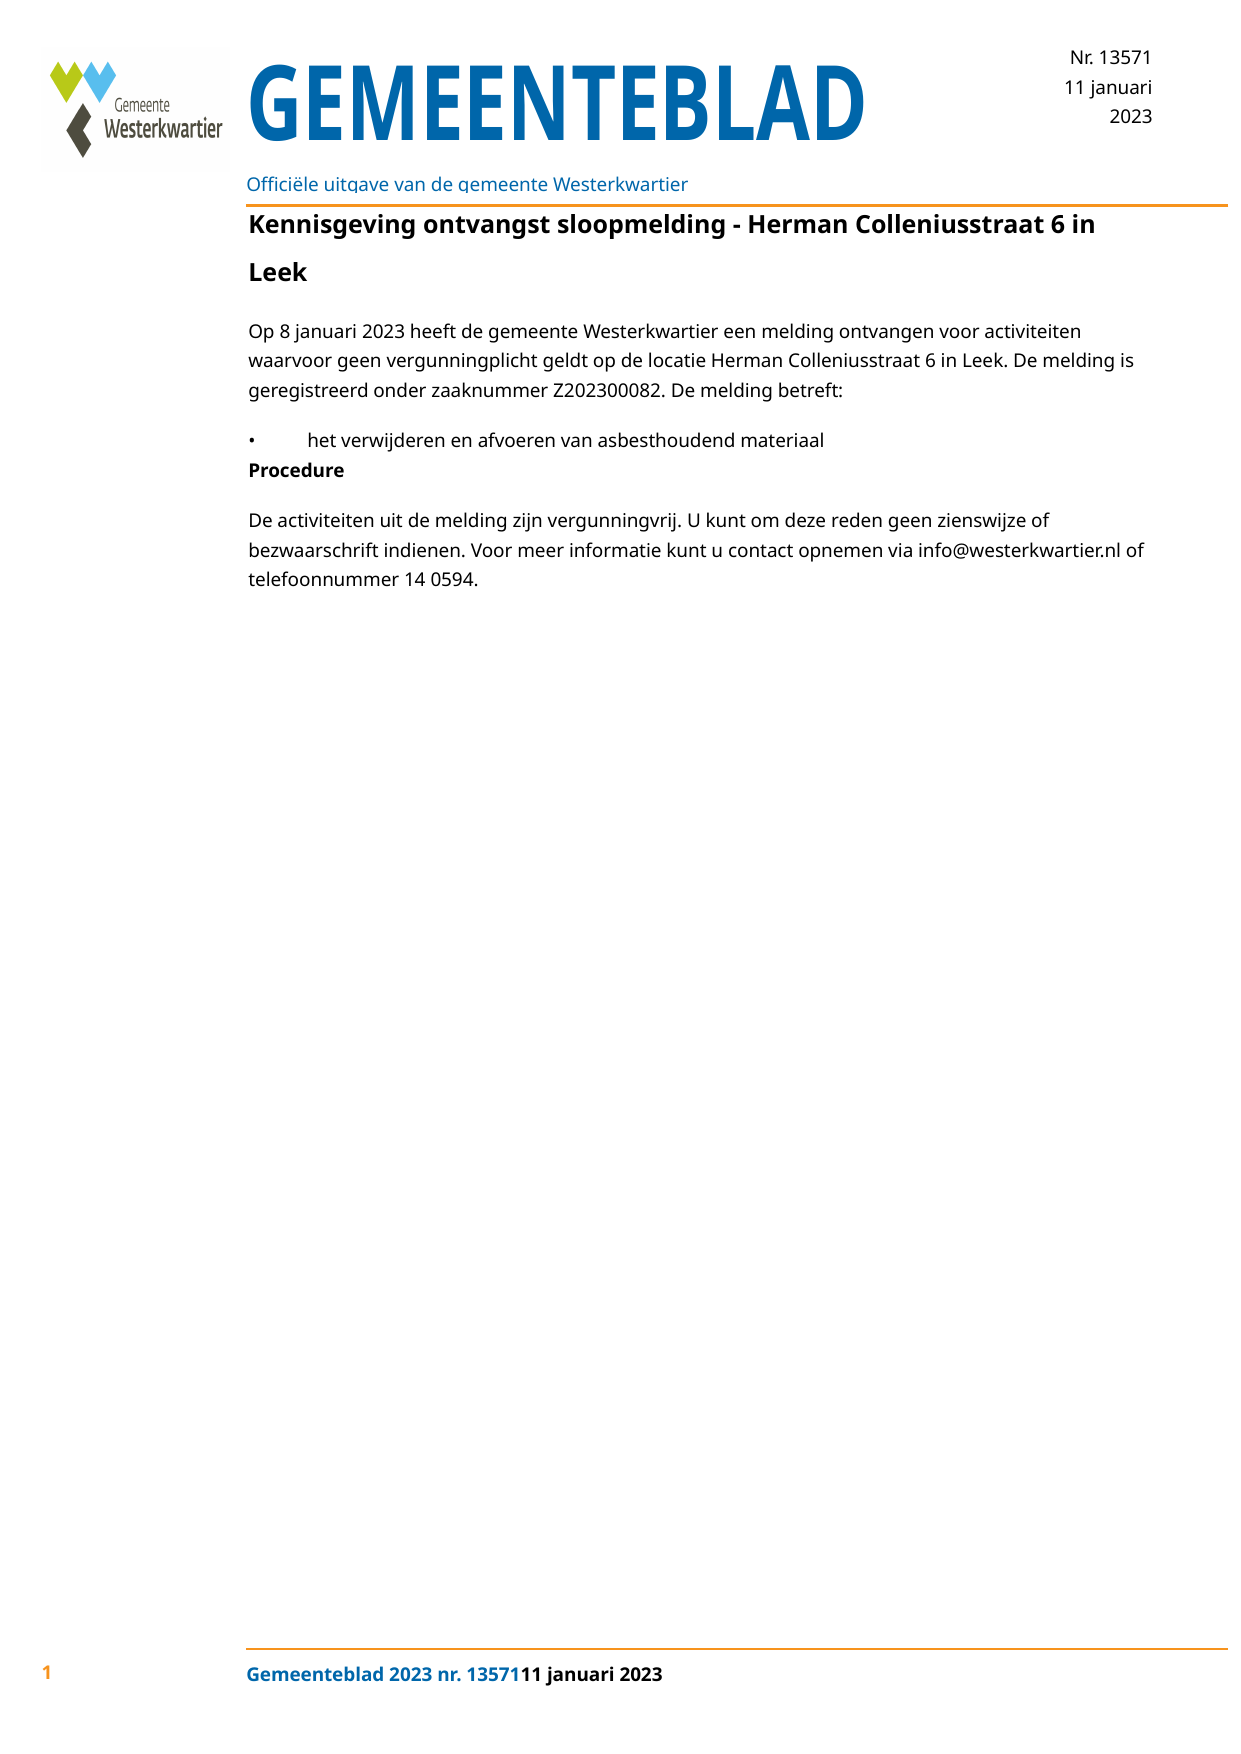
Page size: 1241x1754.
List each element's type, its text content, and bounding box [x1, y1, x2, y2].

text Procedure [248, 457, 1152, 483]
text Op 8 januari 2023 heeft de gemeente Westerkwartier een melding ontvangen voor activiteiten waarvoor geen vergunningplicht geldt op de locatie Herman Colleniusstraat 6 in Leek. De melding is geregistreerd onder zaaknummer Z202300082. De melding betreft: [248, 318, 1152, 403]
list het verwijderen en afvoeren van asbesthoudend materiaal [248, 427, 1152, 453]
picture [41, 47, 231, 172]
text De activiteiten uit de melding zijn vergunningvrij. U kunt om deze reden geen zienswijze of bezwaarschrift indienen. Voor meer informatie kunt u contact opnemen via info@westerkwartier.nl of telefoonnummer 14 0594. [248, 507, 1152, 592]
text Kennisgeving ontvangst sloopmelding - Herman Colleniusstraat 6 in Leek [248, 207, 1152, 288]
